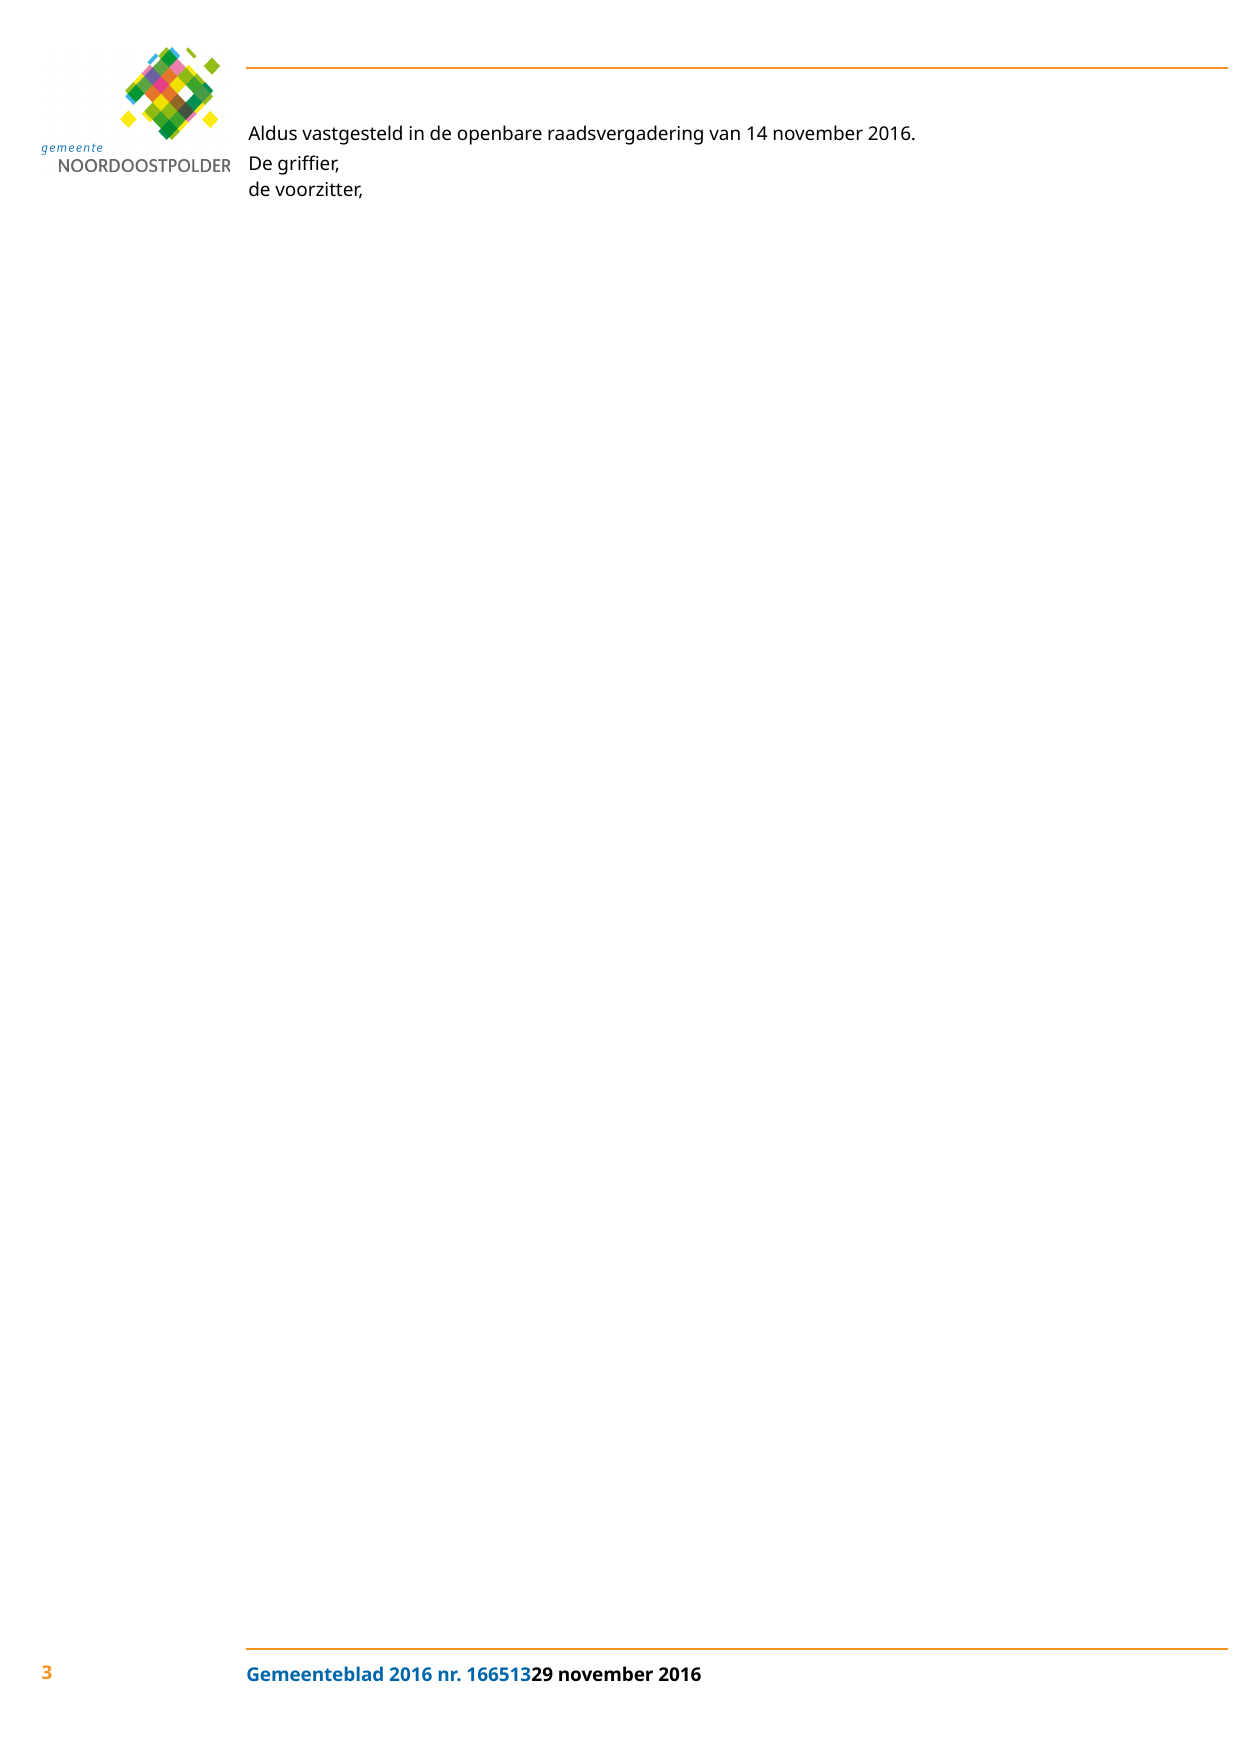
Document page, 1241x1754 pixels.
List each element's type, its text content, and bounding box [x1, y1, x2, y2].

text De griffier, [248, 150, 1152, 176]
text de voorzitter, [248, 176, 1152, 202]
text Aldus vastgesteld in de openbare raadsvergadering van 14 november 2016. [248, 121, 1152, 146]
picture [41, 47, 231, 172]
